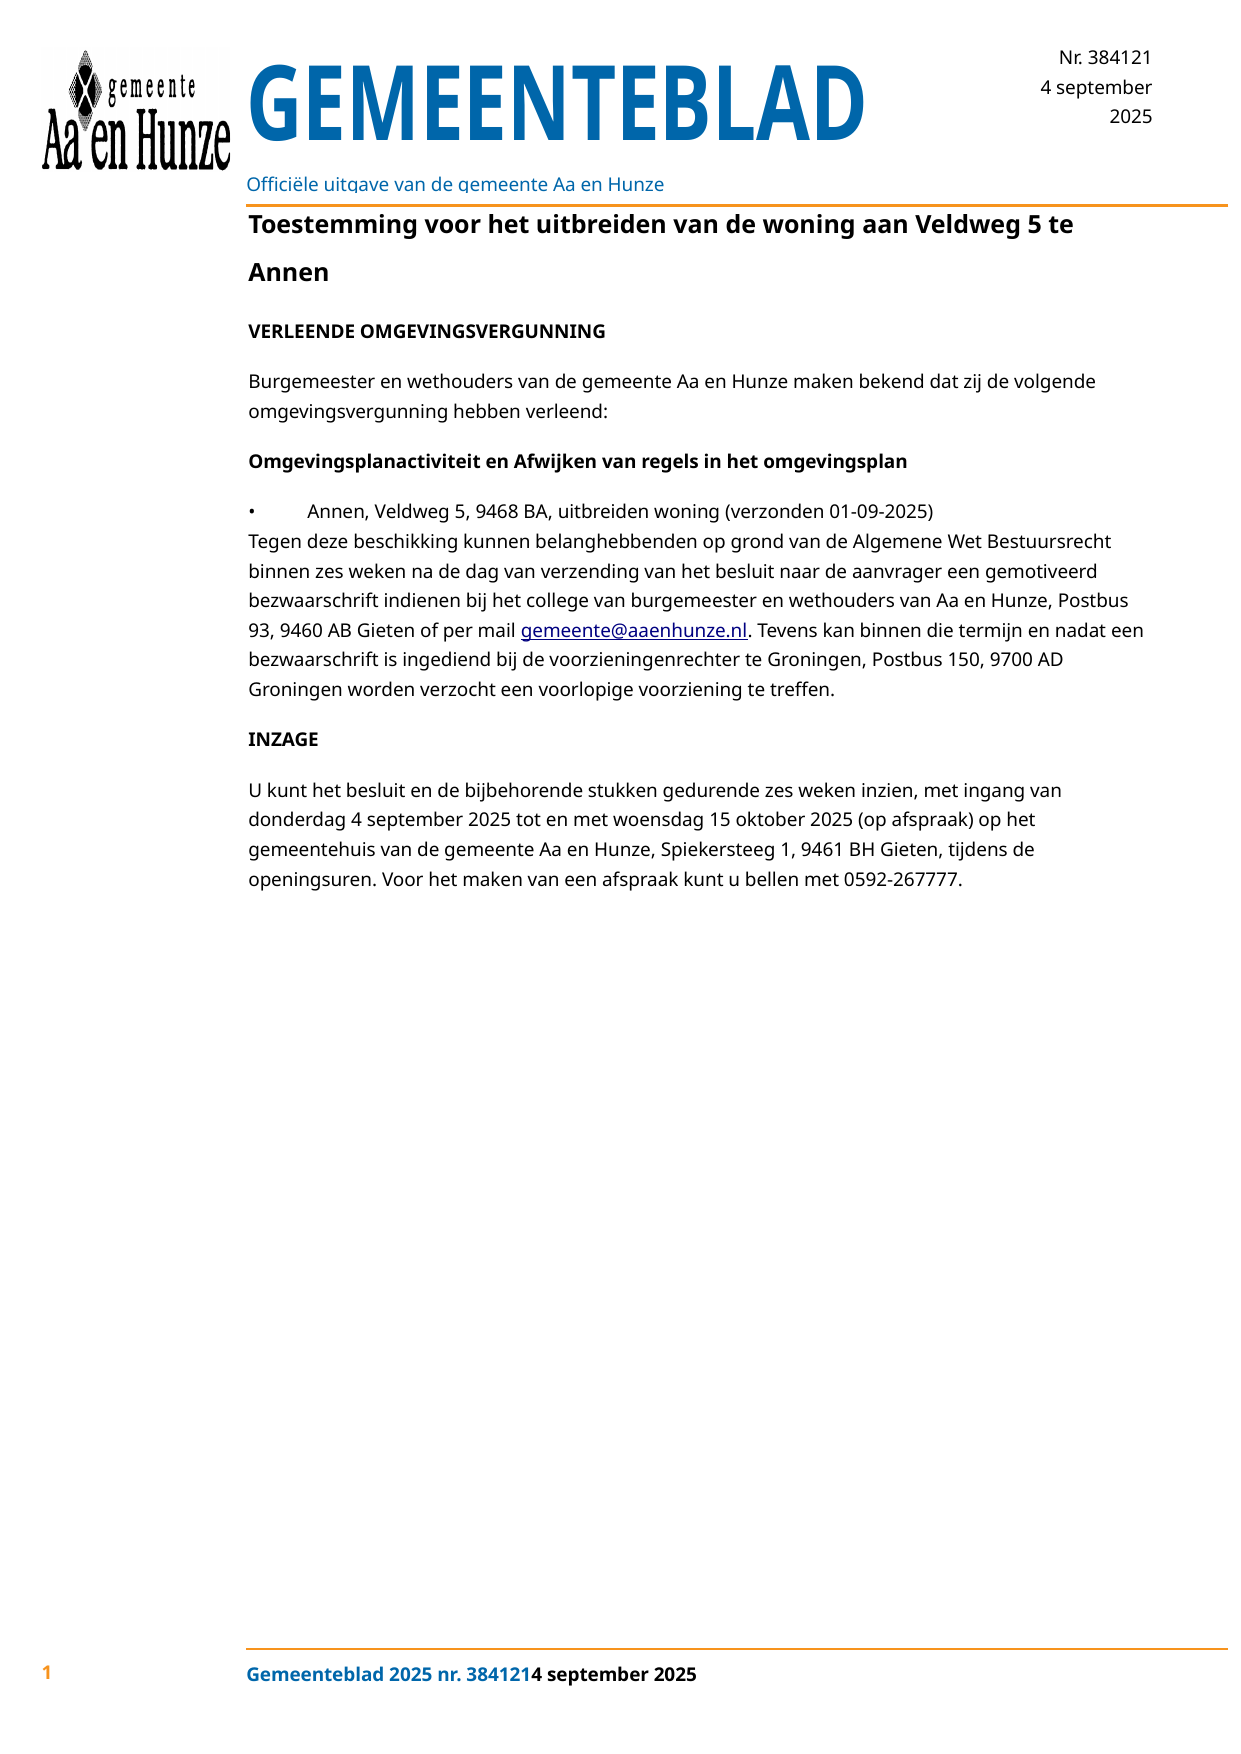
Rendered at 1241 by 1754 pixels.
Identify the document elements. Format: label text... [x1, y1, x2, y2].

picture [41, 47, 231, 172]
text VERLEENDE OMGEVINGSVERGUNNING [248, 318, 1152, 344]
text Tegen deze beschikking kunnen belanghebbenden op grond van de Algemene Wet Bestuursrecht binnen zes weken na de dag van verzending van het besluit naar de aanvrager een gemotiveerd bezwaarschrift indienen bij het college van burgemeester en wethouders van Aa en Hunze, Postbus 93, 9460 AB Gieten of per mail gemeente@aaenhunze.nl. Tevens kan binnen die termijn en nadat een bezwaarschrift is ingediend bij de voorzieningenrechter te Groningen, Postbus 150, 9700 AD Groningen worden verzocht een voorlopige voorziening te treffen. [248, 528, 1152, 702]
text Toestemming voor het uitbreiden van de woning aan Veldweg 5 te Annen [248, 207, 1152, 288]
text Burgemeester en wethouders van de gemeente Aa en Hunze maken bekend dat zij de volgende omgevingsvergunning hebben verleend: [248, 368, 1152, 424]
text U kunt het besluit en de bijbehorende stukken gedurende zes weken inzien, met ingang van donderdag 4 september 2025 tot en met woensdag 15 oktober 2025 (op afspraak) op het gemeentehuis van de gemeente Aa en Hunze, Spiekersteeg 1, 9461 BH Gieten, tijdens de openingsuren. Voor het maken van een afspraak kunt u bellen met 0592-267777. [248, 777, 1152, 892]
text Omgevingsplanactiviteit en Afwijken van regels in het omgevingsplan [248, 448, 1152, 474]
list Annen, Veldweg 5, 9468 BA, uitbreiden woning (verzonden 01-09-2025) [248, 499, 1152, 524]
text INZAGE [248, 727, 1152, 752]
